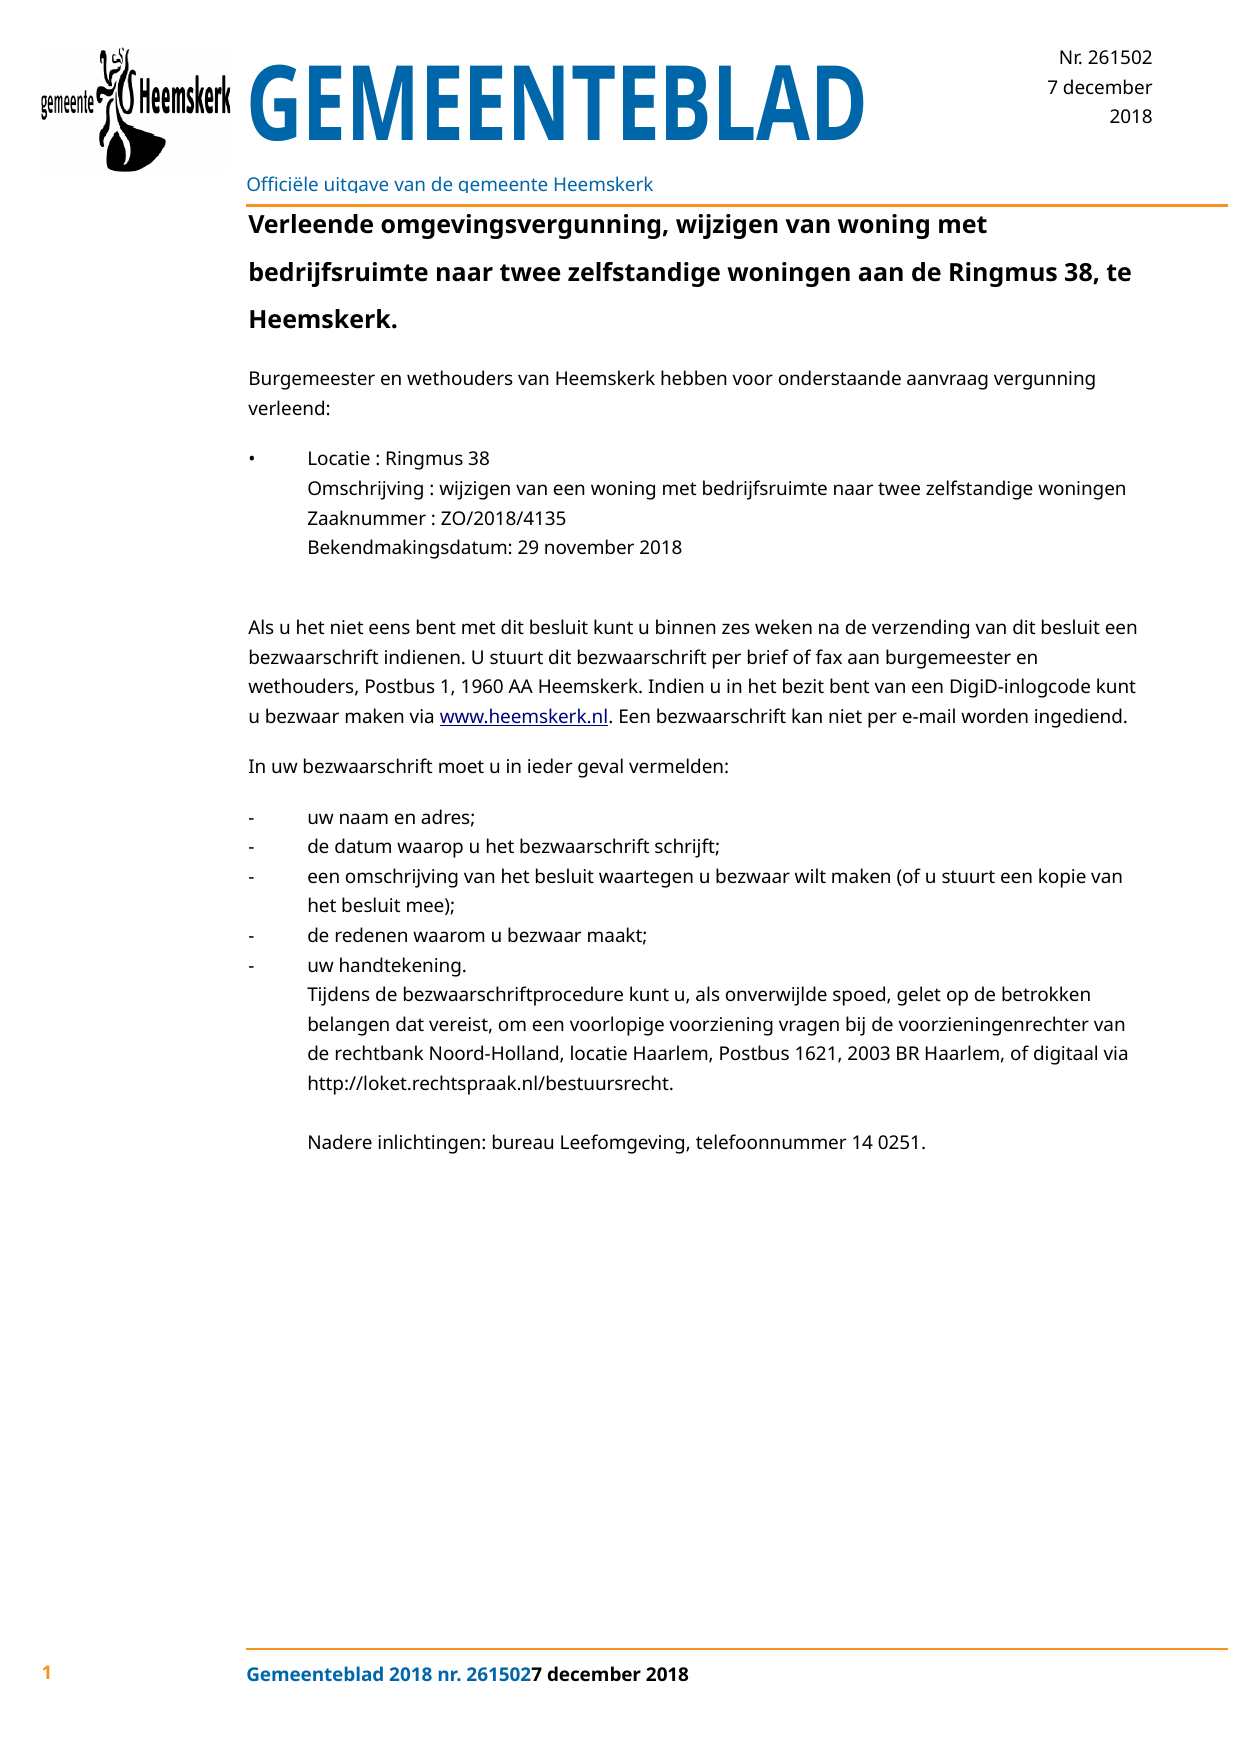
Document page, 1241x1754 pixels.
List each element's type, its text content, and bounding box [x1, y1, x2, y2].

list Nadere inlichtingen: bureau Leefomgeving, telefoonnummer 14 0251. [248, 1129, 1152, 1155]
text In uw bezwaarschrift moet u in ieder geval vermelden: [248, 753, 1152, 779]
list de redenen waarom u bezwaar maakt; [248, 922, 1152, 948]
list uw naam en adres; [248, 804, 1152, 829]
text Verleende omgevingsvergunning, wijzigen van woning met bedrijfsruimte naar twee zelfstandige woningen aan de Ringmus 38, te Heemskerk. [248, 207, 1152, 336]
list Tijdens de bezwaarschriftprocedure kunt u, als onverwijlde spoed, gelet op de betrokken belangen dat vereist, om een voorlopige voorziening vragen bij de voorzieningenrechter van de rechtbank Noord-Holland, locatie Haarlem, Postbus 1621, 2003 BR Haarlem, of digitaal via http://loket.rechtspraak.nl/bestuursrecht. [248, 981, 1152, 1096]
list een omschrijving van het besluit waartegen u bezwaar wilt maken (of u stuurt een kopie van het besluit mee); [248, 863, 1152, 918]
text Burgemeester en wethouders van Heemskerk hebben voor onderstaande aanvraag vergunning verleend: [248, 366, 1152, 421]
picture [41, 47, 231, 172]
list Bekendmakingsdatum: 29 november 2018 [248, 534, 1152, 560]
list Omschrijving : wijzigen van een woning met bedrijfsruimte naar twee zelfstandige woningen [248, 475, 1152, 501]
list uw handtekening. [248, 952, 1152, 977]
list de datum waarop u het bezwaarschrift schrijft; [248, 833, 1152, 859]
list Locatie : Ringmus 38 [248, 446, 1152, 471]
list Zaaknummer : ZO/2018/4135 [248, 505, 1152, 530]
text Als u het niet eens bent met dit besluit kunt u binnen zes weken na de verzending van dit besluit een bezwaarschrift indienen. U stuurt dit bezwaarschrift per brief of fax aan burgemeester en wethouders, Postbus 1, 1960 AA Heemskerk. Indien u in het bezit bent van een DigiD-inlogcode kunt u bezwaar maken via www.heemskerk.nl. Een bezwaarschrift kan niet per e-mail worden ingediend. [248, 614, 1152, 729]
